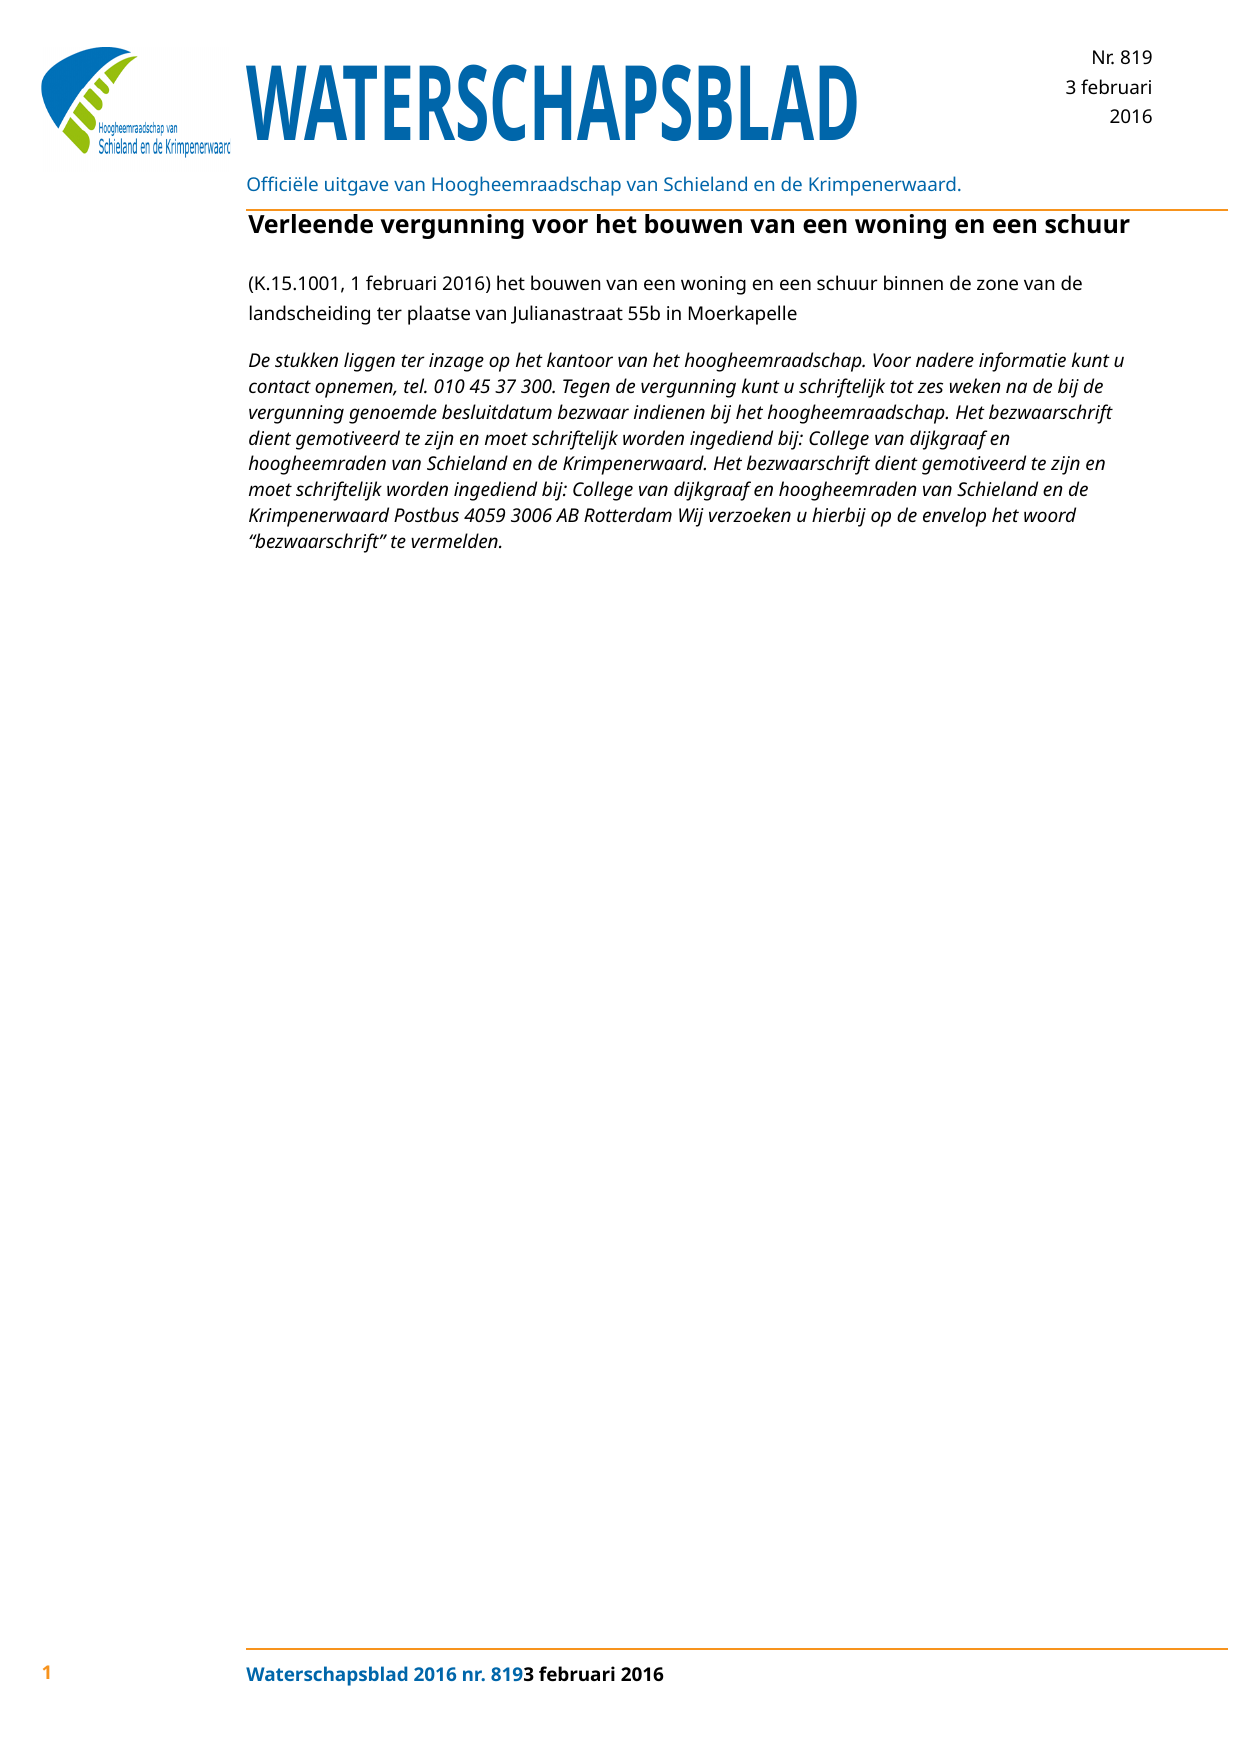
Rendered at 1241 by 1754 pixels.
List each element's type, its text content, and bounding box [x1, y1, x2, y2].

text De stukken liggen ter inzage op het kantoor van het hoogheemraadschap. Voor nadere informatie kunt u contact opnemen, tel. 010 45 37 300. Tegen de vergunning kunt u schriftelijk tot zes weken na de bij de vergunning genoemde besluitdatum bezwaar indienen bij het hoogheemraadschap. Het bezwaarschrift dient gemotiveerd te zijn en moet schriftelijk worden ingediend bij: College van dijkgraaf en hoogheemraden van Schieland en de Krimpenerwaard. Het bezwaarschrift dient gemotiveerd te zijn en moet schriftelijk worden ingediend bij: College van dijkgraaf en hoogheemraden van Schieland en de Krimpenerwaard Postbus 4059 3006 AB Rotterdam Wij verzoeken u hierbij op de envelop het woord “bezwaarschrift” te vermelden. [248, 348, 1152, 553]
text Verleende vergunning voor het bouwen van een woning en een schuur [248, 211, 1152, 241]
text (K.15.1001, 1 februari 2016) het bouwen van een woning en een schuur binnen de zone van de landscheiding ter plaatse van Julianastraat 55b in Moerkapelle [248, 270, 1152, 326]
picture [41, 47, 231, 172]
